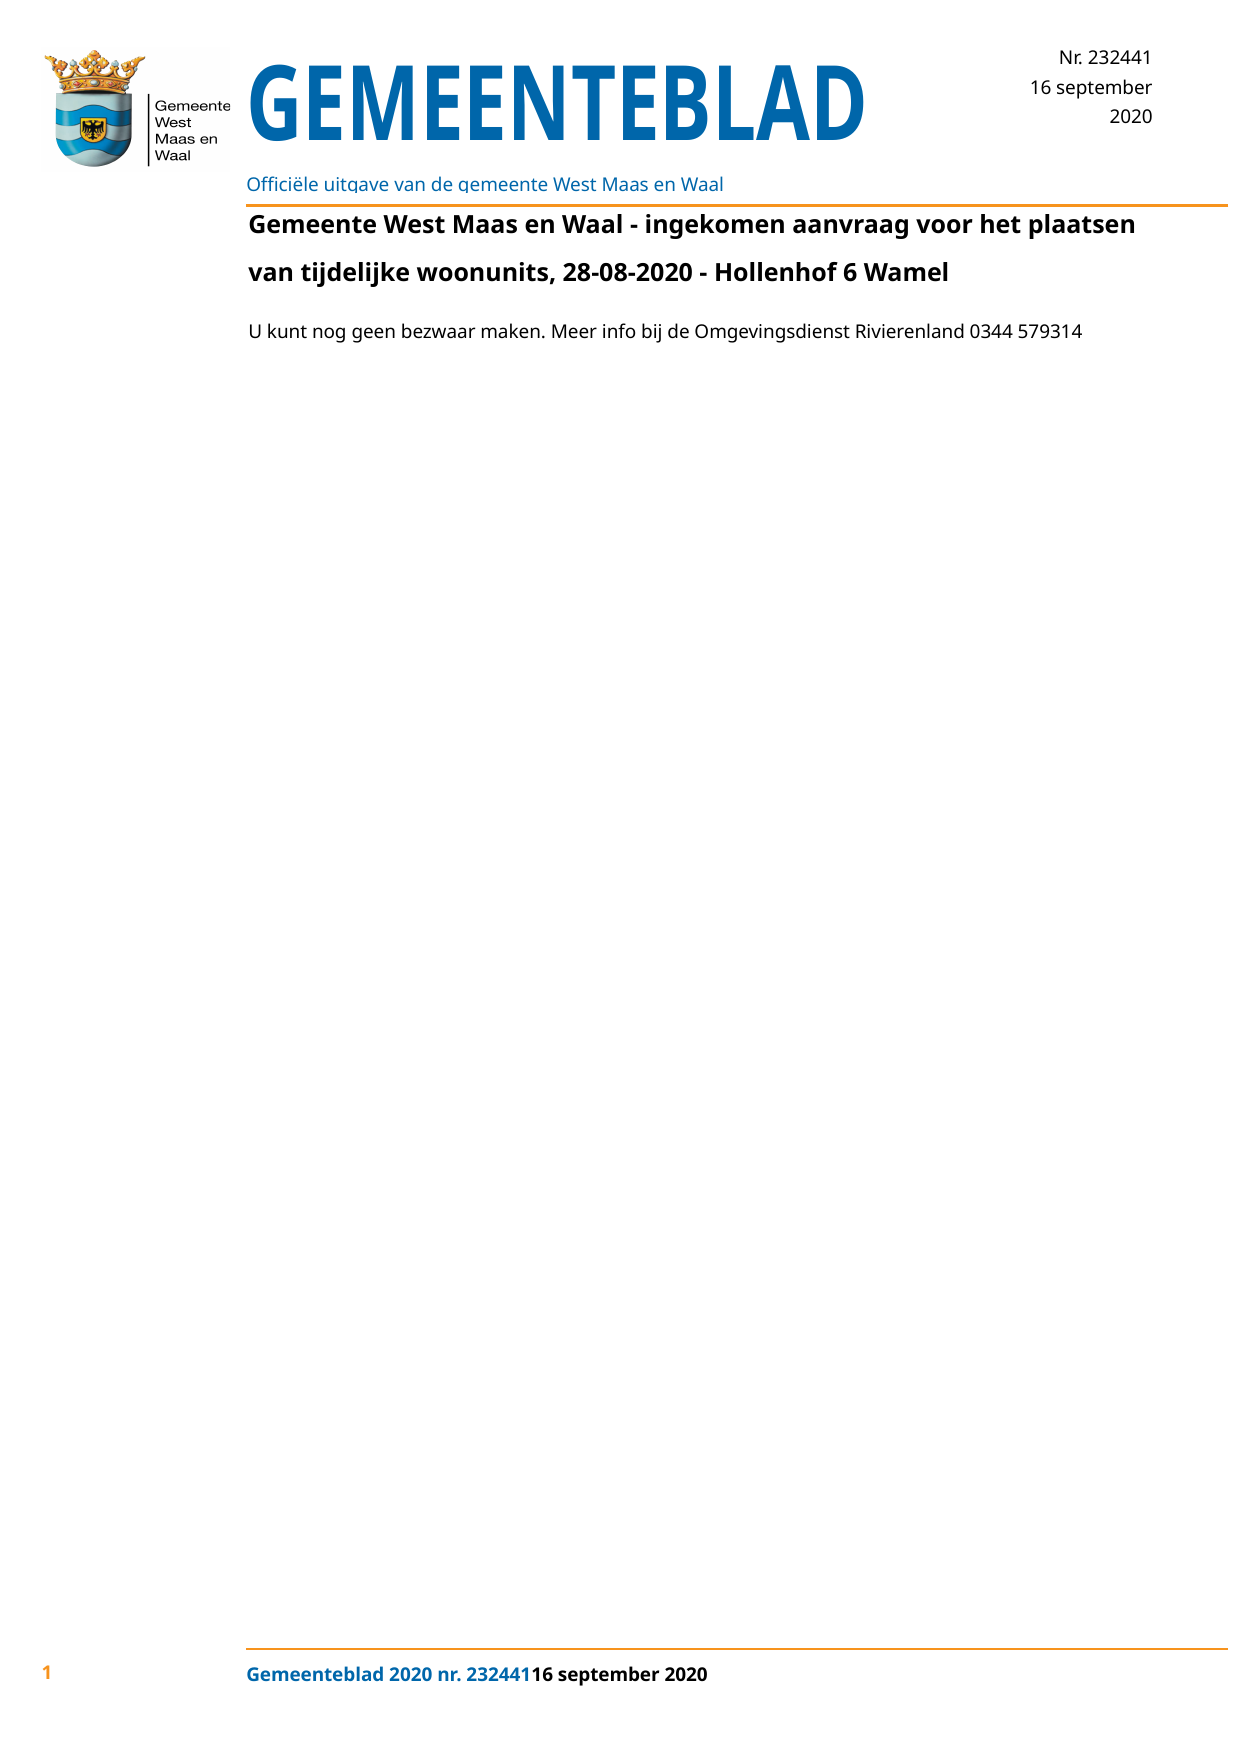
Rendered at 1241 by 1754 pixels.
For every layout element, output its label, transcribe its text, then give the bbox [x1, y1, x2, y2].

text Gemeente West Maas en Waal - ingekomen aanvraag voor het plaatsen van tijdelijke woonunits, 28-08-2020 - Hollenhof 6 Wamel [248, 207, 1152, 288]
text U kunt nog geen bezwaar maken. Meer info bij de Omgevingsdienst Rivierenland 0344 579314 [248, 318, 1152, 344]
picture [41, 47, 231, 172]
